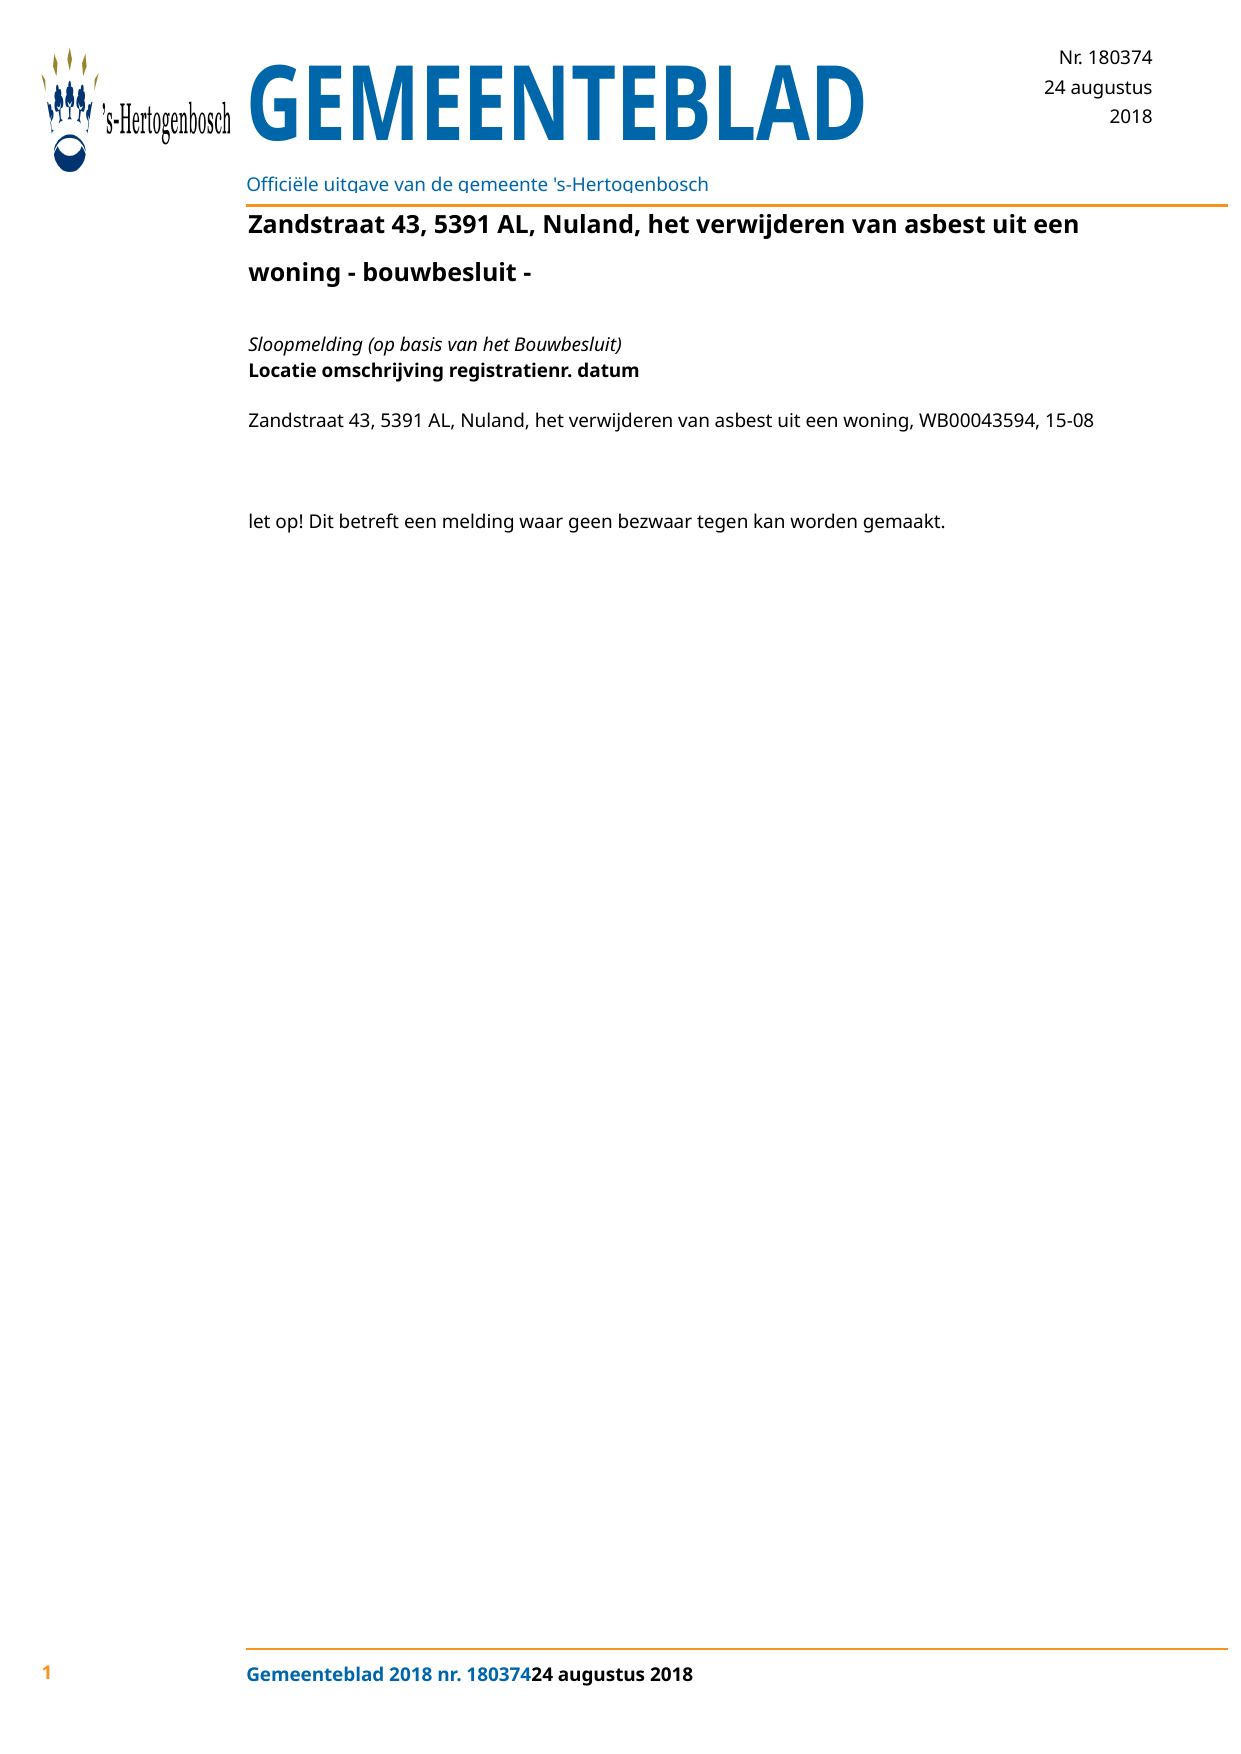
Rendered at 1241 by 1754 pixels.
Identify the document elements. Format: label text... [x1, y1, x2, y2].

text Sloopmelding (op basis van het Bouwbesluit) [248, 331, 1152, 357]
picture [41, 47, 231, 172]
text Locatie omschrijving registratienr. datum [248, 357, 1152, 383]
text Zandstraat 43, 5391 AL, Nuland, het verwijderen van asbest uit een woning, WB00043594, 15-08 [248, 408, 1152, 433]
text Zandstraat 43, 5391 AL, Nuland, het verwijderen van asbest uit een woning - bouwbesluit - [248, 207, 1152, 288]
text let op! Dit betreft een melding waar geen bezwaar tegen kan worden gemaakt. [248, 508, 1152, 534]
